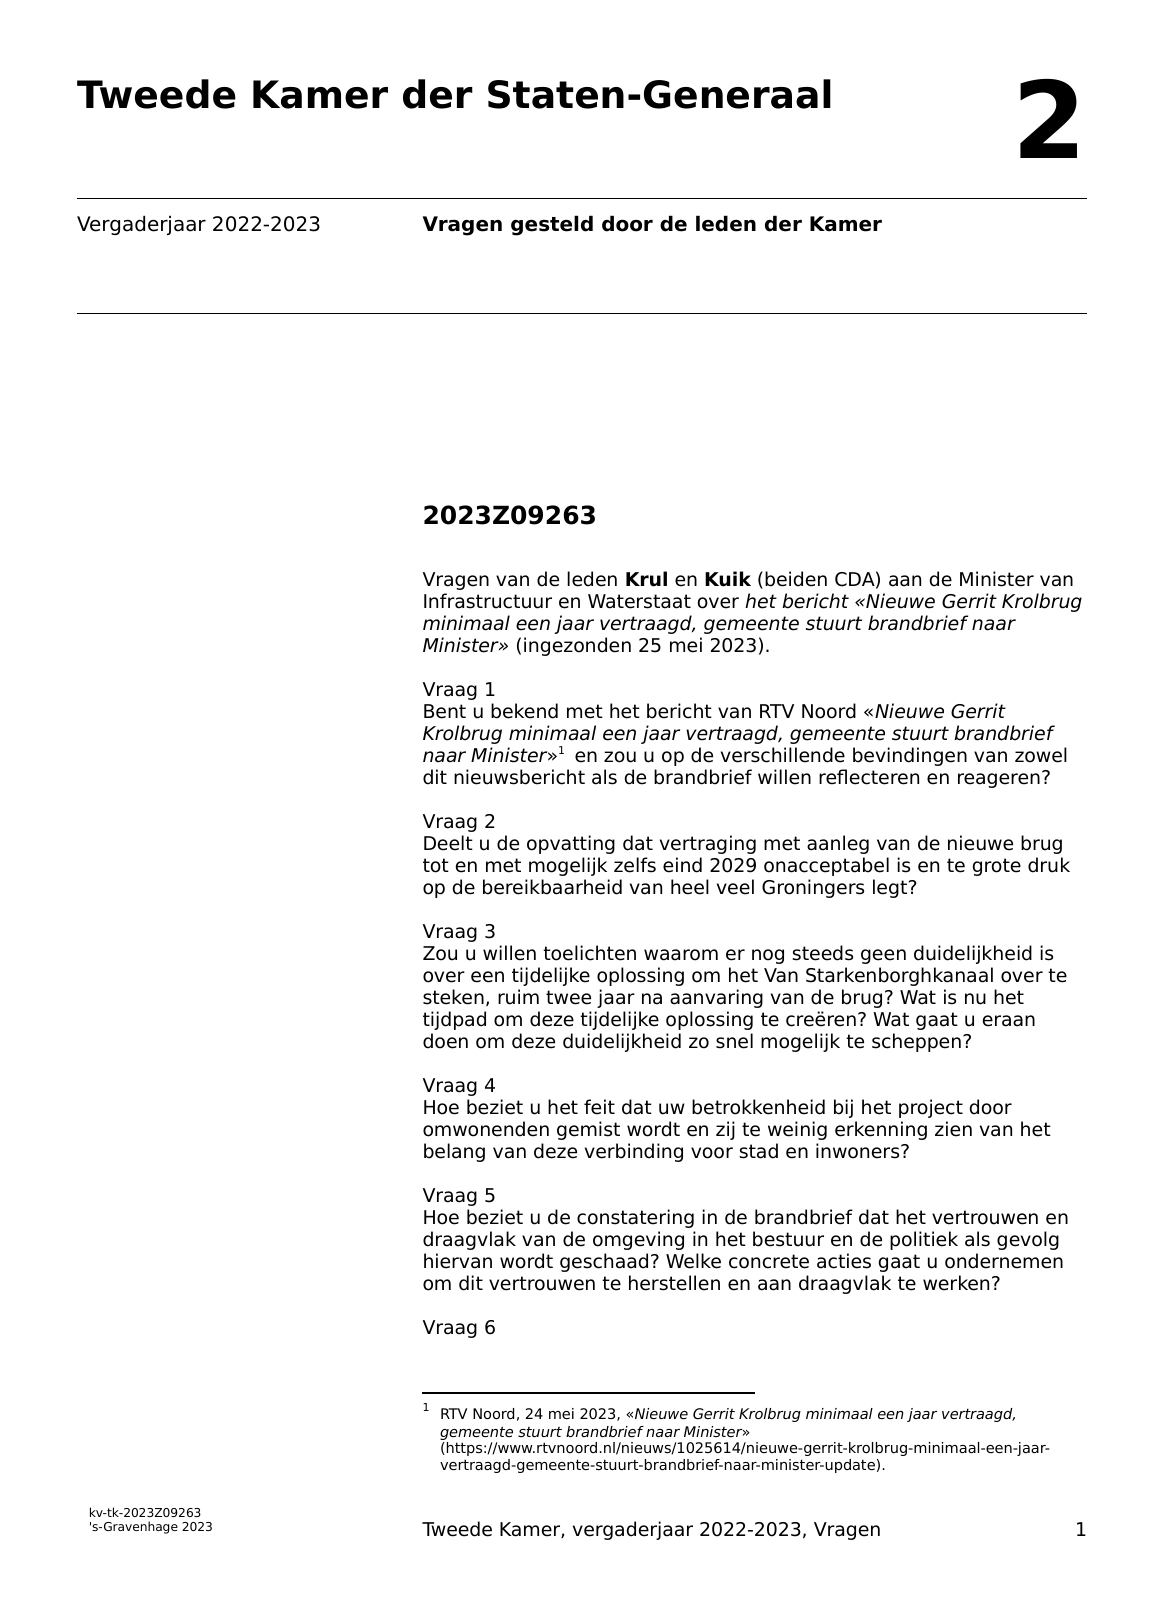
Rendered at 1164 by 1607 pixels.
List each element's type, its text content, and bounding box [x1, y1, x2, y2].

text Zou u willen toelichten waarom er nog steeds geen duidelijkheid is over een tijdelijke oplossing om het Van Starkenborghkanaal over te steken, ruim twee jaar na aanvaring van de brug? Wat is nu het tijdpad om deze tijdelijke oplossing te creëren? Wat gaat u eraan doen om deze duidelijkheid zo snel mogelijk te scheppen? [422, 943, 1087, 1053]
text RTV Noord, 24 mei 2023, «Nieuwe Gerrit Krolbrug minimaal een jaar vertraagd, gemeente stuurt brandbrief naar Minister» (https://www.rtvnoord.nl/nieuws/1025614/nieuwe-gerrit-krolbrug-minimaal-een-jaar-vertraagd-gemeente-stuurt-brandbrief-naar-minister-update). [422, 1402, 1087, 1474]
text Deelt u de opvatting dat vertraging met aanleg van de nieuwe brug tot en met mogelijk zelfs eind 2029 onacceptabel is en te grote druk op de bereikbaarheid van heel veel Groningers legt? [422, 833, 1087, 899]
text Vraag 4 [422, 1075, 1087, 1097]
text Vraag 5 [422, 1185, 1087, 1207]
table_cell Vergaderjaar 2022-2023 [77, 199, 422, 313]
text Bent u bekend met het bericht van RTV Noord «Nieuwe Gerrit Krolbrug minimaal een jaar vertraagd, gemeente stuurt brandbrief naar Minister» en zou u op de verschillende bevindingen van zowel dit nieuwsbericht als de brandbrief willen reflecteren en reageren? [422, 701, 1087, 789]
table_cell Vragen gesteld door de leden der Kamer [422, 199, 1087, 313]
text Vraag 1 [422, 679, 1087, 701]
text Vraag 2 [422, 811, 1087, 833]
text 's-Gravenhage 2023 [88, 1520, 323, 1534]
table_header Tweede Kamer der Staten-Generaal [77, 59, 886, 198]
text Hoe beziet u de constatering in de brandbrief dat het vertrouwen en draagvlak van de omgeving in het bestuur en de politiek als gevolg hiervan wordt geschaad? Welke concrete acties gaat u ondernemen om dit vertrouwen te herstellen en aan draagvlak te werken? [422, 1207, 1087, 1295]
text Vraag 3 [422, 921, 1087, 943]
text Vragen van de leden Krul en Kuik (beiden CDA) aan de Minister van Infrastructuur en Waterstaat over het bericht «Nieuwe Gerrit Krolbrug minimaal een jaar vertraagd, gemeente stuurt brandbrief naar Minister» (ingezonden 25 mei 2023). [422, 569, 1087, 657]
text Vraag 6 [422, 1317, 1087, 1339]
text kv-tk-2023Z09263 [88, 1506, 323, 1520]
text Hoe beziet u het feit dat uw betrokkenheid bij het project door omwonenden gemist wordt en zij te weinig erkenning zien van het belang van deze verbinding voor stad en inwoners? [422, 1097, 1087, 1163]
text 2023Z09263 [422, 501, 1087, 531]
table_header 2 [886, 59, 1087, 198]
